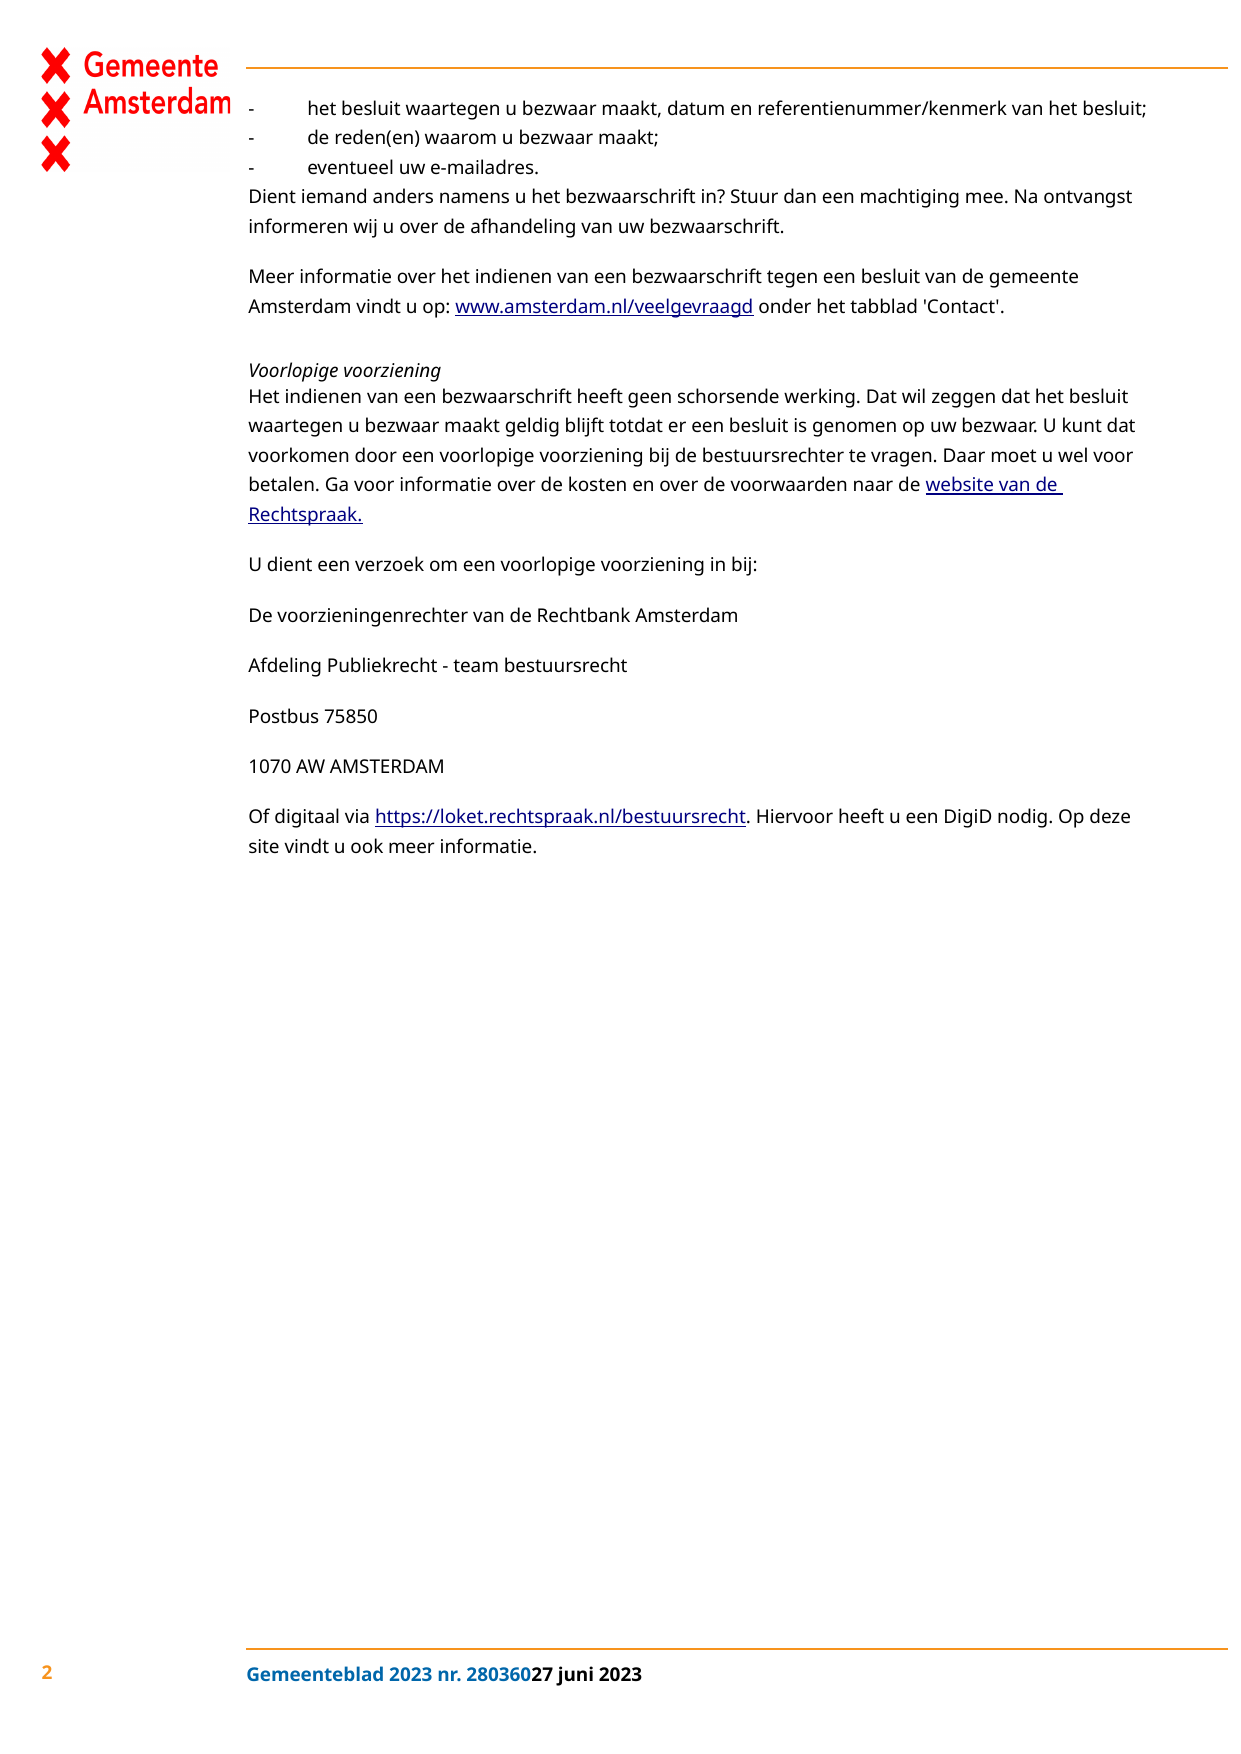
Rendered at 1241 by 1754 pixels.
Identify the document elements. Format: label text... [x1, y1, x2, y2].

text Voorlopige voorziening [248, 357, 1152, 383]
text Dient iemand anders namens u het bezwaarschrift in? Stuur dan een machtiging mee. Na ontvangst informeren wij u over de afhandeling van uw bezwaarschrift. [248, 183, 1152, 239]
list eventueel uw e-mailadres. [248, 154, 1152, 180]
text Meer informatie over het indienen van een bezwaarschrift tegen een besluit van de gemeente Amsterdam vindt u op: www.amsterdam.nl/veelgevraagd onder het tabblad 'Contact'. [248, 263, 1152, 319]
text Afdeling Publiekrecht - team bestuursrecht [248, 652, 1152, 678]
list het besluit waartegen u bezwaar maakt, datum en referentienummer/kenmerk van het besluit; [248, 95, 1152, 121]
text U dient een verzoek om een voorlopige voorziening in bij: [248, 552, 1152, 577]
text Het indienen van een bezwaarschrift heeft geen schorsende werking. Dat wil zeggen dat het besluit waartegen u bezwaar maakt geldig blijft totdat er een besluit is genomen op uw bezwaar. U kunt dat voorkomen door een voorlopige voorziening bij de bestuursrechter te vragen. Daar moet u wel voor betalen. Ga voor informatie over de kosten en over de voorwaarden naar de website van de Rechtspraak. [248, 383, 1152, 527]
picture [41, 47, 231, 172]
text 1070 AW AMSTERDAM [248, 753, 1152, 779]
list de reden(en) waarom u bezwaar maakt; [248, 124, 1152, 150]
text De voorzieningenrechter van de Rechtbank Amsterdam [248, 602, 1152, 628]
text Postbus 75850 [248, 703, 1152, 728]
text Of digitaal via https://loket.rechtspraak.nl/bestuursrecht. Hiervoor heeft u een DigiD nodig. Op deze site vindt u ook meer informatie. [248, 804, 1152, 859]
